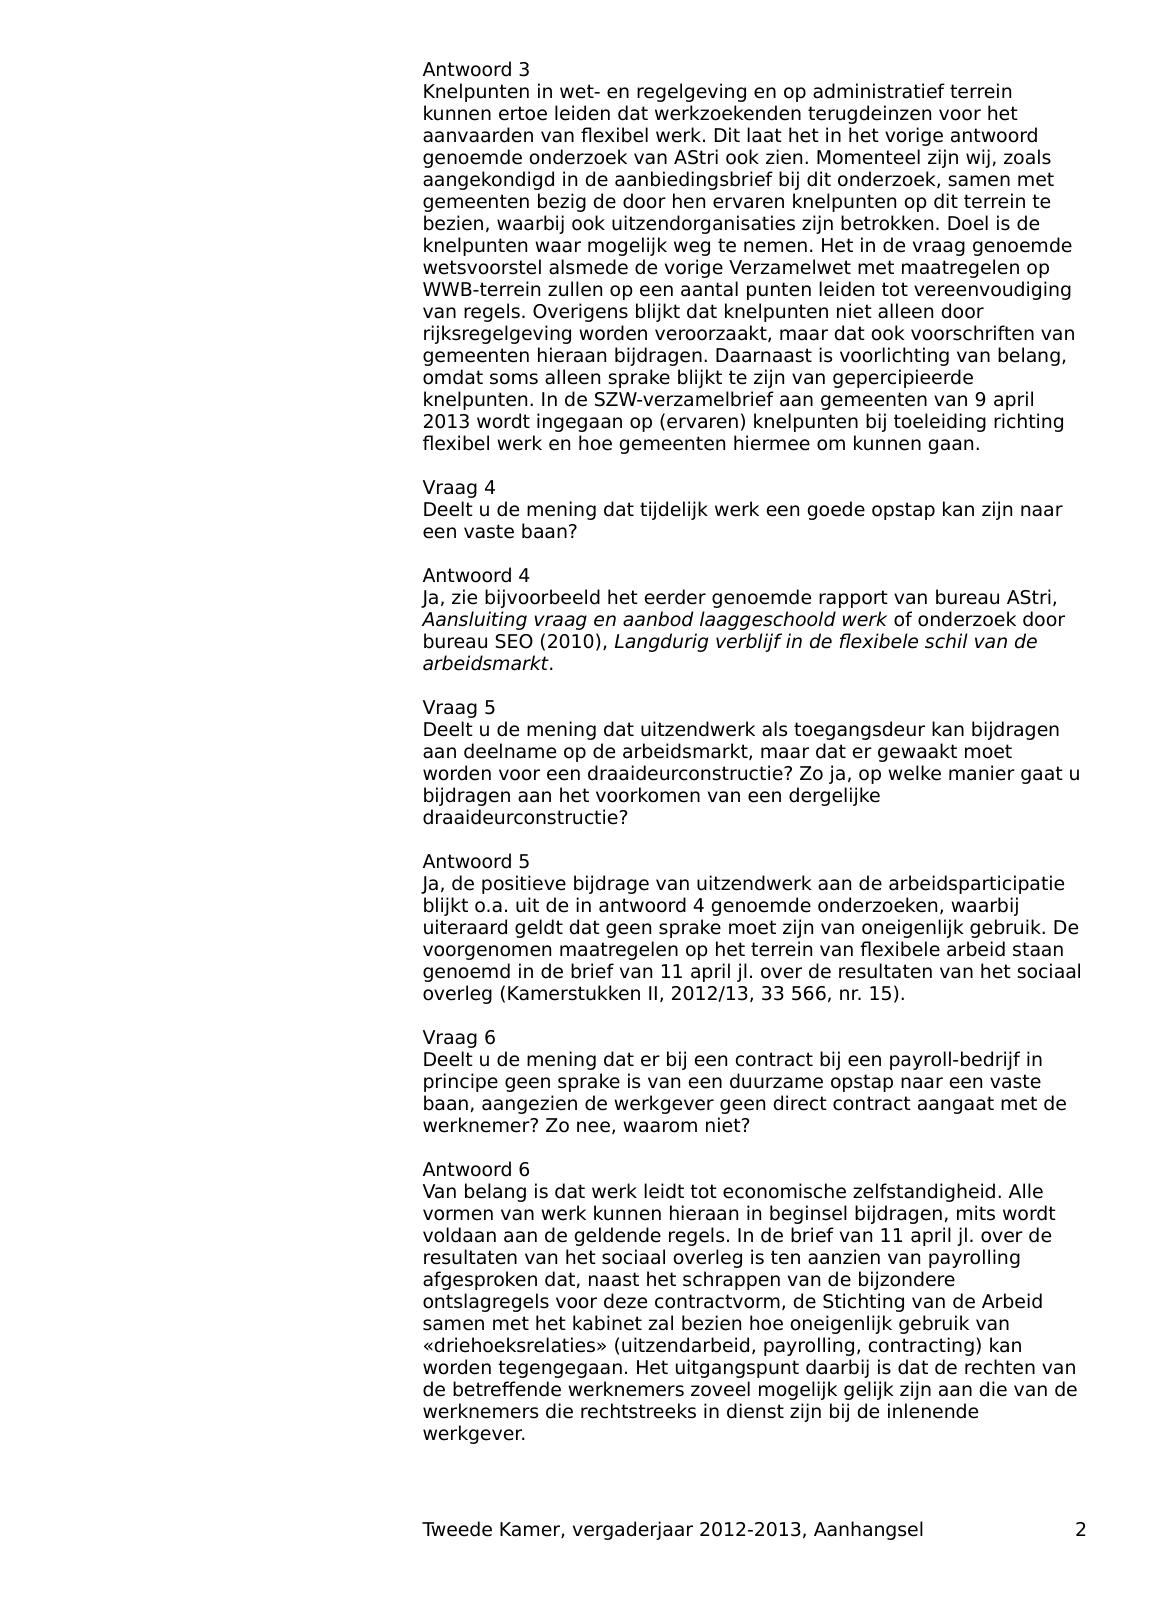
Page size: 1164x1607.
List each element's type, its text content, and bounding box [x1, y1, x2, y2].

text Vraag 6 [422, 1027, 1087, 1049]
text Van belang is dat werk leidt tot economische zelfstandigheid. Alle vormen van werk kunnen hieraan in beginsel bijdragen, mits wordt voldaan aan de geldende regels. In de brief van 11 april jl. over de resultaten van het sociaal overleg is ten aanzien van payrolling afgesproken dat, naast het schrappen van de bijzondere ontslagregels voor deze contractvorm, de Stichting van de Arbeid samen met het kabinet zal bezien hoe oneigenlijk gebruik van «driehoeksrelaties» (uitzendarbeid, payrolling, contracting) kan worden tegengegaan. Het uitgangspunt daarbij is dat de rechten van de betreffende werknemers zoveel mogelijk gelijk zijn aan die van de werknemers die rechtstreeks in dienst zijn bij de inlenende werkgever. [422, 1181, 1087, 1445]
text Ja, zie bijvoorbeeld het eerder genoemde rapport van bureau AStri, Aansluiting vraag en aanbod laaggeschoold werk of onderzoek door bureau SEO (2010), Langdurig verblijf in de flexibele schil van de arbeidsmarkt. [422, 587, 1087, 675]
text Antwoord 3 [422, 59, 1087, 81]
text Deelt u de mening dat er bij een contract bij een payroll-bedrijf in principe geen sprake is van een duurzame opstap naar een vaste baan, aangezien de werkgever geen direct contract aangaat met de werknemer? Zo nee, waarom niet? [422, 1049, 1087, 1137]
text Knelpunten in wet- en regelgeving en op administratief terrein kunnen ertoe leiden dat werkzoekenden terugdeinzen voor het aanvaarden van flexibel werk. Dit laat het in het vorige antwoord genoemde onderzoek van AStri ook zien. Momenteel zijn wij, zoals aangekondigd in de aanbiedingsbrief bij dit onderzoek, samen met gemeenten bezig de door hen ervaren knelpunten op dit terrein te bezien, waarbij ook uitzendorganisaties zijn betrokken. Doel is de knelpunten waar mogelijk weg te nemen. Het in de vraag genoemde wetsvoorstel alsmede de vorige Verzamelwet met maatregelen op WWB-terrein zullen op een aantal punten leiden tot vereenvoudiging van regels. Overigens blijkt dat knelpunten niet alleen door rijksregelgeving worden veroorzaakt, maar dat ook voorschriften van gemeenten hieraan bijdragen. Daarnaast is voorlichting van belang, omdat soms alleen sprake blijkt te zijn van gepercipieerde knelpunten. In de SZW-verzamelbrief aan gemeenten van 9 april 2013 wordt ingegaan op (ervaren) knelpunten bij toeleiding richting flexibel werk en hoe gemeenten hiermee om kunnen gaan. [422, 81, 1087, 455]
text Vraag 5 [422, 697, 1087, 719]
text Antwoord 6 [422, 1159, 1087, 1181]
text Ja, de positieve bijdrage van uitzendwerk aan de arbeidsparticipatie blijkt o.a. uit de in antwoord 4 genoemde onderzoeken, waarbij uiteraard geldt dat geen sprake moet zijn van oneigenlijk gebruik. De voorgenomen maatregelen op het terrein van flexibele arbeid staan genoemd in de brief van 11 april jl. over de resultaten van het sociaal overleg (Kamerstukken II, 2012/13, 33 566, nr. 15). [422, 873, 1087, 1005]
text Deelt u de mening dat uitzendwerk als toegangsdeur kan bijdragen aan deelname op de arbeidsmarkt, maar dat er gewaakt moet worden voor een draaideurconstructie? Zo ja, op welke manier gaat u bijdragen aan het voorkomen van een dergelijke draaideurconstructie? [422, 719, 1087, 829]
text Vraag 4 [422, 477, 1087, 499]
text Antwoord 4 [422, 565, 1087, 587]
text Deelt u de mening dat tijdelijk werk een goede opstap kan zijn naar een vaste baan? [422, 499, 1087, 543]
text Antwoord 5 [422, 851, 1087, 873]
